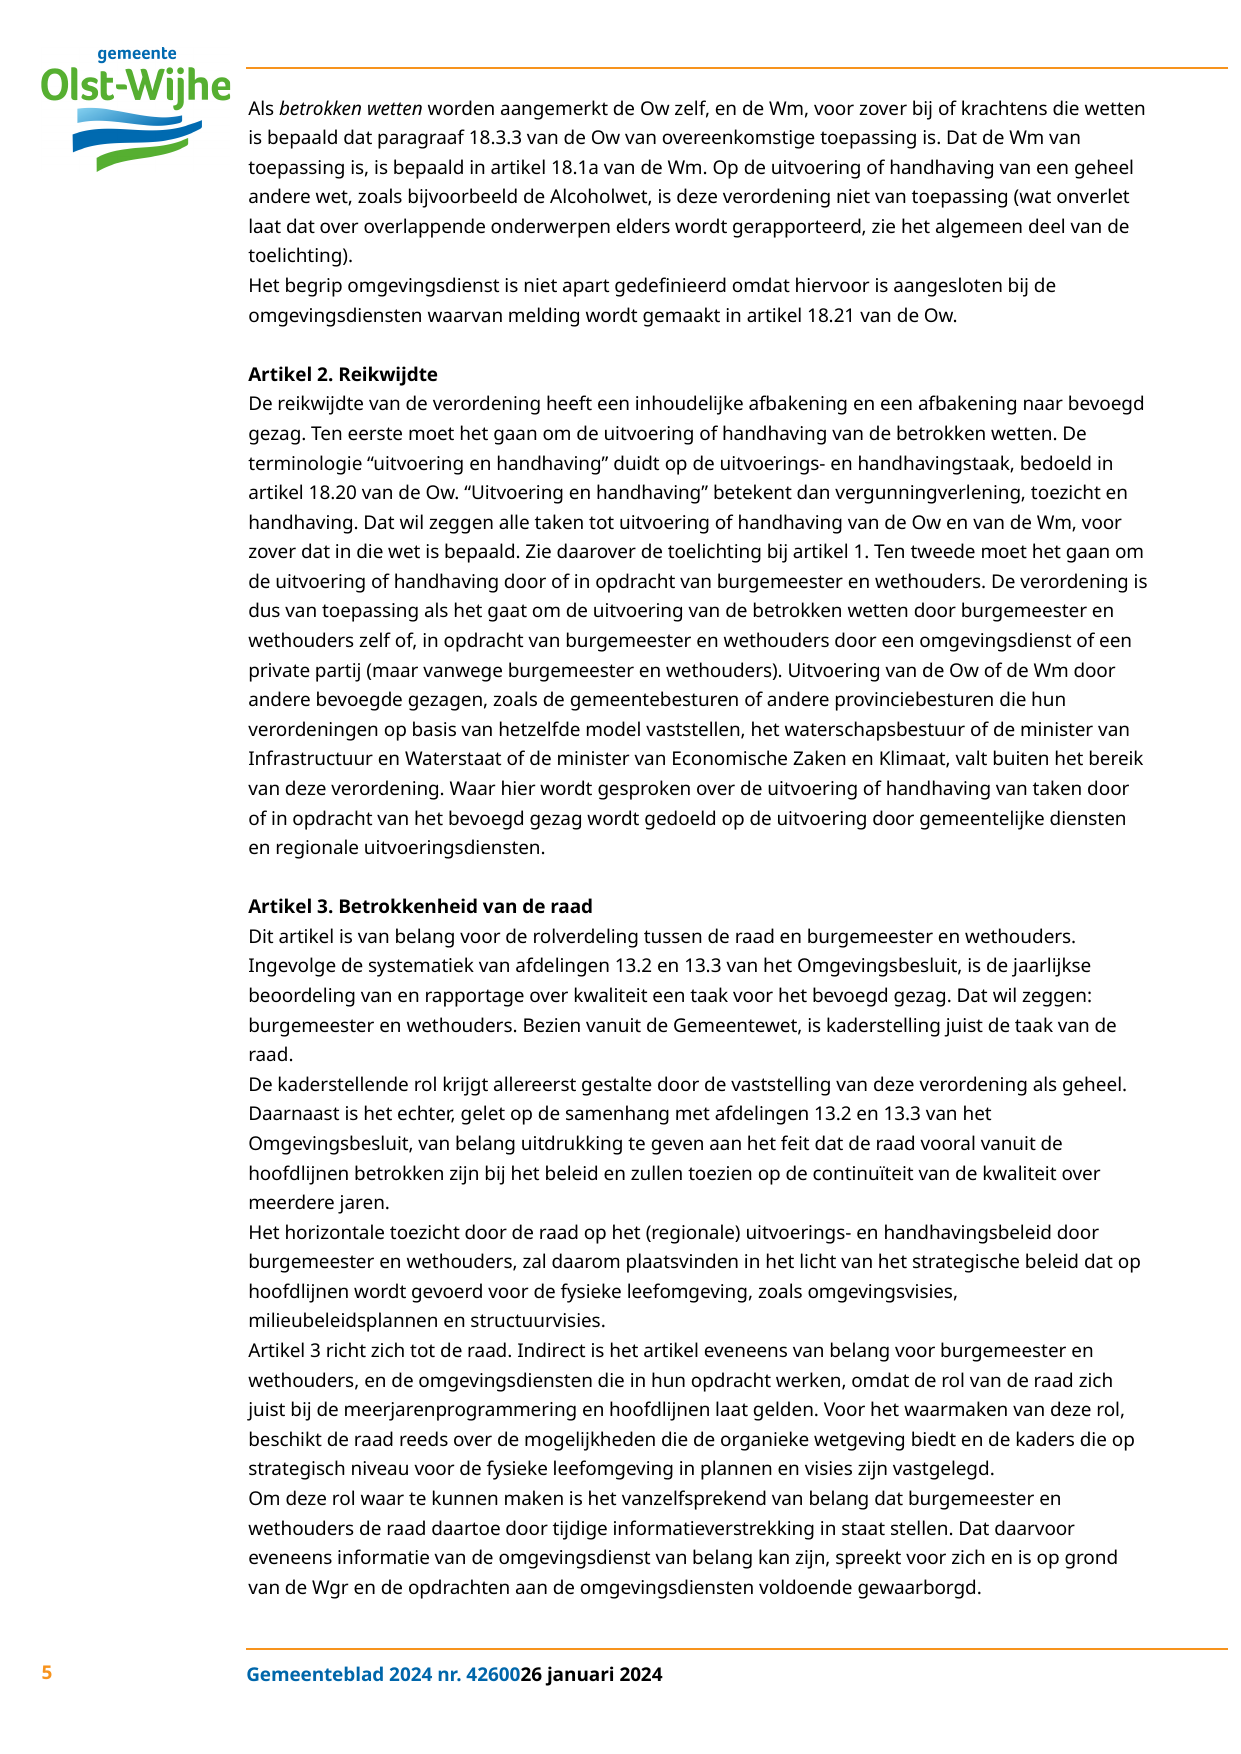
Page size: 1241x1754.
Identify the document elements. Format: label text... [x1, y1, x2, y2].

text Dit artikel is van belang voor de rolverdeling tussen de raad en burgemeester en wethouders. Ingevolge de systematiek van afdelingen 13.2 en 13.3 van het Omgevingsbesluit, is de jaarlijkse beoordeling van en rapportage over kwaliteit een taak voor het bevoegd gezag. Dat wil zeggen: burgemeester en wethouders. Bezien vanuit de Gemeentewet, is kaderstelling juist de taak van de raad. [248, 923, 1152, 1067]
text Als betrokken wetten worden aangemerkt de Ow zelf, en de Wm, voor zover bij of krachtens die wetten is bepaald dat paragraaf 18.3.3 van de Ow van overeenkomstige toepassing is. Dat de Wm van toepassing is, is bepaald in artikel 18.1a van de Wm. Op de uitvoering of handhaving van een geheel andere wet, zoals bijvoorbeeld de Alcoholwet, is deze verordening niet van toepassing (wat onverlet laat dat over overlappende onderwerpen elders wordt gerapporteerd, zie het algemeen deel van de toelichting). [248, 95, 1152, 268]
text Artikel 3 richt zich tot de raad. Indirect is het artikel eveneens van belang voor burgemeester en wethouders, en de omgevingsdiensten die in hun opdracht werken, omdat de rol van de raad zich juist bij de meerjarenprogrammering en hoofdlijnen laat gelden. Voor het waarmaken van deze rol, beschikt de raad reeds over de mogelijkheden die de organieke wetgeving biedt en de kaders die op strategisch niveau voor de fysieke leefomgeving in plannen en visies zijn vastgelegd. [248, 1337, 1152, 1481]
picture [41, 47, 231, 172]
text De kaderstellende rol krijgt allereerst gestalte door de vaststelling van deze verordening als geheel. Daarnaast is het echter, gelet op de samenhang met afdelingen 13.2 en 13.3 van het Omgevingsbesluit, van belang uitdrukking te geven aan het feit dat de raad vooral vanuit de hoofdlijnen betrokken zijn bij het beleid en zullen toezien op de continuïteit van de kwaliteit over meerdere jaren. [248, 1071, 1152, 1215]
text Om deze rol waar te kunnen maken is het vanzelfsprekend van belang dat burgemeester en wethouders de raad daartoe door tijdige informatieverstrekking in staat stellen. Dat daarvoor eveneens informatie van de omgevingsdienst van belang kan zijn, spreekt voor zich en is op grond van de Wgr en de opdrachten aan de omgevingsdiensten voldoende gewaarborgd. [248, 1485, 1152, 1600]
text Artikel 2. Reikwijdte [248, 361, 1152, 387]
text Artikel 3. Betrokkenheid van de raad [248, 893, 1152, 919]
text Het horizontale toezicht door de raad op het (regionale) uitvoerings- en handhavingsbeleid door burgemeester en wethouders, zal daarom plaatsvinden in het licht van het strategische beleid dat op hoofdlijnen wordt gevoerd voor de fysieke leefomgeving, zoals omgevingsvisies, milieubeleidsplannen en structuurvisies. [248, 1219, 1152, 1333]
text Het begrip omgevingsdienst is niet apart gedefinieerd omdat hiervoor is aangesloten bij de omgevingsdiensten waarvan melding wordt gemaakt in artikel 18.21 van de Ow. [248, 272, 1152, 328]
text De reikwijdte van de verordening heeft een inhoudelijke afbakening en een afbakening naar bevoegd gezag. Ten eerste moet het gaan om de uitvoering of handhaving van de betrokken wetten. De terminologie “uitvoering en handhaving” duidt op de uitvoerings- en handhavingstaak, bedoeld in artikel 18.20 van de Ow. “Uitvoering en handhaving” betekent dan vergunningverlening, toezicht en handhaving. Dat wil zeggen alle taken tot uitvoering of handhaving van de Ow en van de Wm, voor zover dat in die wet is bepaald. Zie daarover de toelichting bij artikel 1. Ten tweede moet het gaan om de uitvoering of handhaving door of in opdracht van burgemeester en wethouders. De verordening is dus van toepassing als het gaat om de uitvoering van de betrokken wetten door burgemeester en wethouders zelf of, in opdracht van burgemeester en wethouders door een omgevingsdienst of een private partij (maar vanwege burgemeester en wethouders). Uitvoering van de Ow of de Wm door andere bevoegde gezagen, zoals de gemeentebesturen of andere provinciebesturen die hun verordeningen op basis van hetzelfde model vaststellen, het waterschapsbestuur of de minister van Infrastructuur en Waterstaat of de minister van Economische Zaken en Klimaat, valt buiten het bereik van deze verordening. Waar hier wordt gesproken over de uitvoering of handhaving van taken door of in opdracht van het bevoegd gezag wordt gedoeld op de uitvoering door gemeentelijke diensten en regionale uitvoeringsdiensten. [248, 391, 1152, 860]
